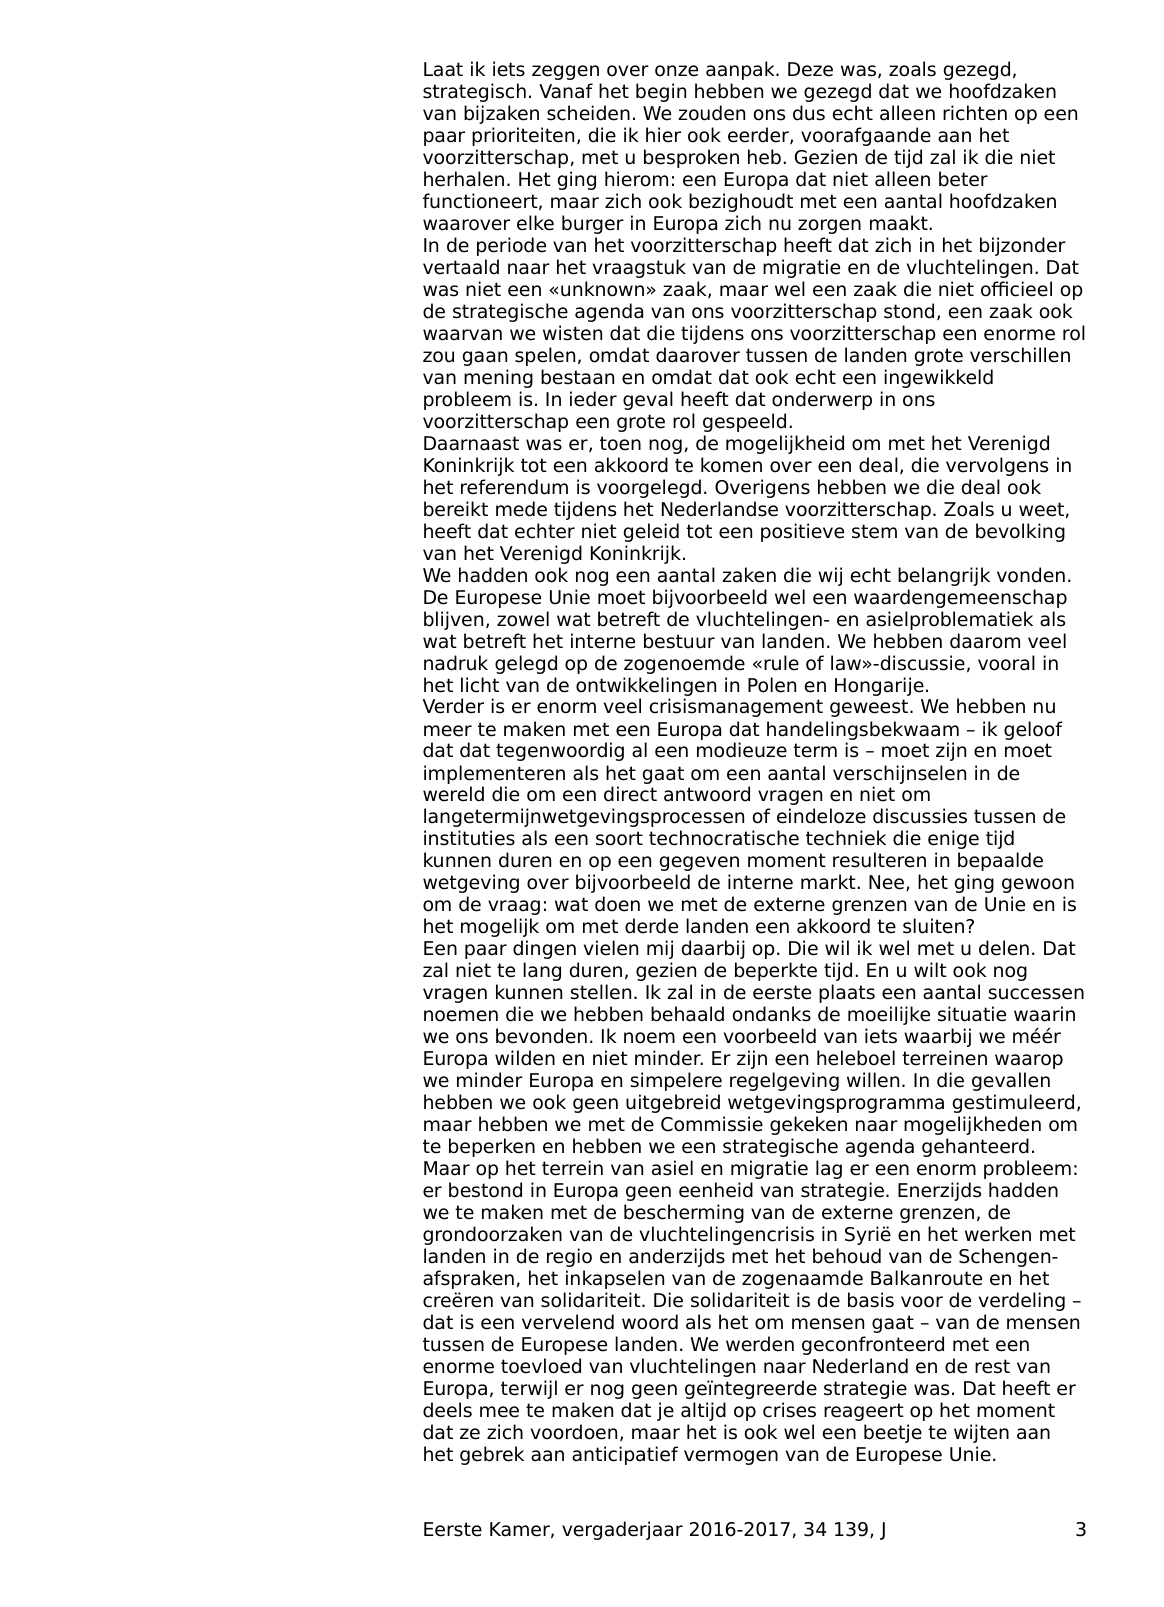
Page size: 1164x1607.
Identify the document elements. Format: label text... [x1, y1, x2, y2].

text Daarnaast was er, toen nog, de mogelijkheid om met het Verenigd Koninkrijk tot een akkoord te komen over een deal, die vervolgens in het referendum is voorgelegd. Overigens hebben we die deal ook bereikt mede tijdens het Nederlandse voorzitterschap. Zoals u weet, heeft dat echter niet geleid tot een positieve stem van de bevolking van het Verenigd Koninkrijk. [422, 433, 1087, 564]
text We hadden ook nog een aantal zaken die wij echt belangrijk vonden. De Europese Unie moet bijvoorbeeld wel een waardengemeenschap blijven, zowel wat betreft de vluchtelingen- en asielproblematiek als wat betreft het interne bestuur van landen. We hebben daarom veel nadruk gelegd op de zogenoemde «rule of law»-discussie, vooral in het licht van de ontwikkelingen in Polen en Hongarije. [422, 564, 1087, 696]
text In de periode van het voorzitterschap heeft dat zich in het bijzonder vertaald naar het vraagstuk van de migratie en de vluchtelingen. Dat was niet een «unknown» zaak, maar wel een zaak die niet officieel op de strategische agenda van ons voorzitterschap stond, een zaak ook waarvan we wisten dat die tijdens ons voorzitterschap een enorme rol zou gaan spelen, omdat daarover tussen de landen grote verschillen van mening bestaan en omdat dat ook echt een ingewikkeld probleem is. In ieder geval heeft dat onderwerp in ons voorzitterschap een grote rol gespeeld. [422, 235, 1087, 433]
text Verder is er enorm veel crisismanagement geweest. We hebben nu meer te maken met een Europa dat handelingsbekwaam – ik geloof dat dat tegenwoordig al een modieuze term is – moet zijn en moet implementeren als het gaat om een aantal verschijnselen in de wereld die om een direct antwoord vragen en niet om langetermijnwetgevingsprocessen of eindeloze discussies tussen de instituties als een soort technocratische techniek die enige tijd kunnen duren en op een gegeven moment resulteren in bepaalde wetgeving over bijvoorbeeld de interne markt. Nee, het ging gewoon om de vraag: wat doen we met de externe grenzen van de Unie en is het mogelijk om met derde landen een akkoord te sluiten? [422, 696, 1087, 938]
text Een paar dingen vielen mij daarbij op. Die wil ik wel met u delen. Dat zal niet te lang duren, gezien de beperkte tijd. En u wilt ook nog vragen kunnen stellen. Ik zal in de eerste plaats een aantal successen noemen die we hebben behaald ondanks de moeilijke situatie waarin we ons bevonden. Ik noem een voorbeeld van iets waarbij we méér Europa wilden en niet minder. Er zijn een heleboel terreinen waarop we minder Europa en simpelere regelgeving willen. In die gevallen hebben we ook geen uitgebreid wetgevingsprogramma gestimuleerd, maar hebben we met de Commissie gekeken naar mogelijkheden om te beperken en hebben we een strategische agenda gehanteerd. [422, 938, 1087, 1158]
text Maar op het terrein van asiel en migratie lag er een enorm probleem: er bestond in Europa geen eenheid van strategie. Enerzijds hadden we te maken met de bescherming van de externe grenzen, de grondoorzaken van de vluchtelingencrisis in Syrië en het werken met landen in de regio en anderzijds met het behoud van de Schengen-afspraken, het inkapselen van de zogenaamde Balkanroute en het creëren van solidariteit. Die solidariteit is de basis voor de verdeling – dat is een vervelend woord als het om mensen gaat – van de mensen tussen de Europese landen. We werden geconfronteerd met een enorme toevloed van vluchtelingen naar Nederland en de rest van Europa, terwijl er nog geen geïntegreerde strategie was. Dat heeft er deels mee te maken dat je altijd op crises reageert op het moment dat ze zich voordoen, maar het is ook wel een beetje te wijten aan het gebrek aan anticipatief vermogen van de Europese Unie. [422, 1158, 1087, 1466]
text Laat ik iets zeggen over onze aanpak. Deze was, zoals gezegd, strategisch. Vanaf het begin hebben we gezegd dat we hoofdzaken van bijzaken scheiden. We zouden ons dus echt alleen richten op een paar prioriteiten, die ik hier ook eerder, voorafgaande aan het voorzitterschap, met u besproken heb. Gezien de tijd zal ik die niet herhalen. Het ging hierom: een Europa dat niet alleen beter functioneert, maar zich ook bezighoudt met een aantal hoofdzaken waarover elke burger in Europa zich nu zorgen maakt. [422, 59, 1087, 235]
